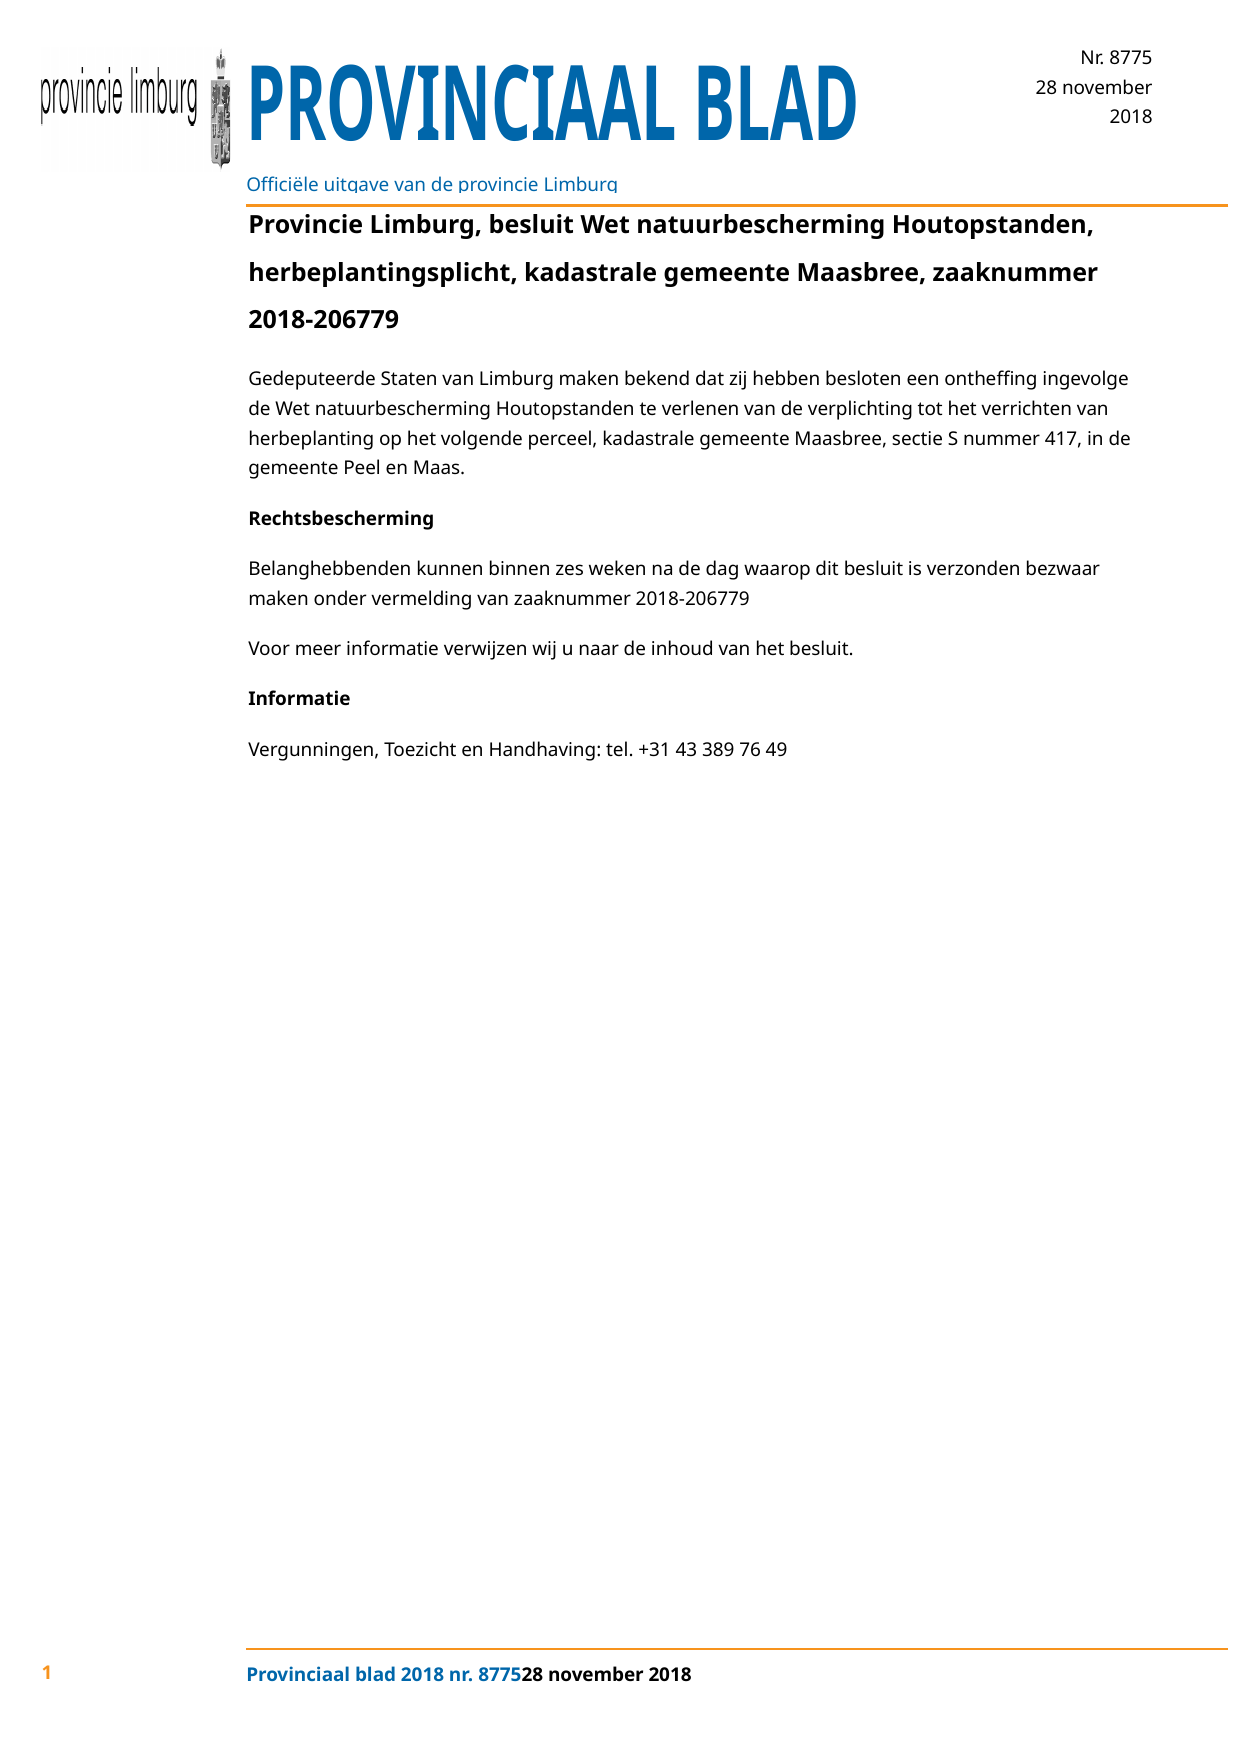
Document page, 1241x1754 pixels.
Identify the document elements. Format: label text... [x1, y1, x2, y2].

text Informatie [248, 686, 1152, 711]
picture [41, 47, 231, 172]
text Gedeputeerde Staten van Limburg maken bekend dat zij hebben besloten een ontheffing ingevolge de Wet natuurbescherming Houtopstanden te verlenen van de verplichting tot het verrichten van herbeplanting op het volgende perceel, kadastrale gemeente Maasbree, sectie S nummer 417, in de gemeente Peel en Maas. [248, 366, 1152, 480]
text Voor meer informatie verwijzen wij u naar de inhoud van het besluit. [248, 635, 1152, 661]
text Vergunningen, Toezicht en Handhaving: tel. +31 43 389 76 49 [248, 736, 1152, 762]
text Provincie Limburg, besluit Wet natuurbescherming Houtopstanden, herbeplantingsplicht, kadastrale gemeente Maasbree, zaaknummer 2018-206779 [248, 207, 1152, 336]
text Belanghebbenden kunnen binnen zes weken na de dag waarop dit besluit is verzonden bezwaar maken onder vermelding van zaaknummer 2018-206779 [248, 555, 1152, 610]
text Rechtsbescherming [248, 505, 1152, 530]
